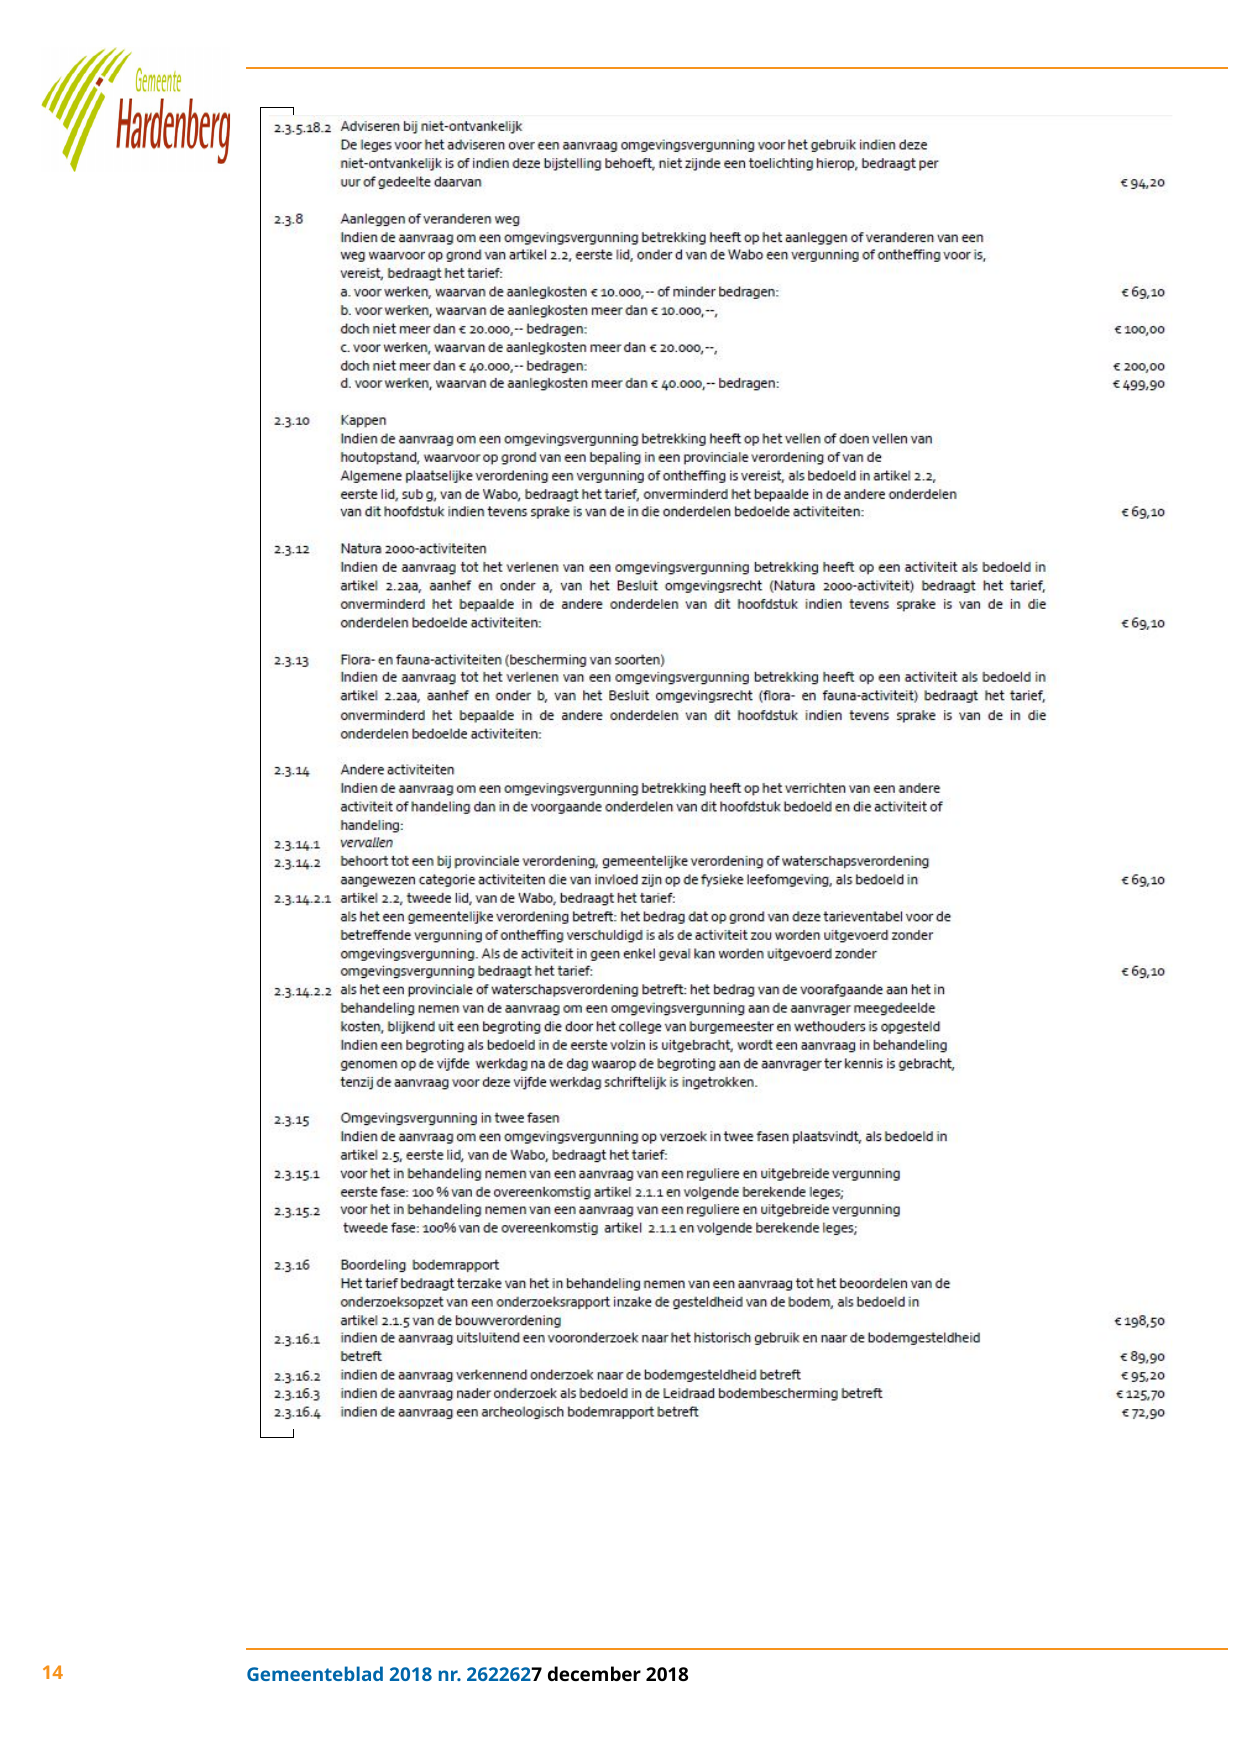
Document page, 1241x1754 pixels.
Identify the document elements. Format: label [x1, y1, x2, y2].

picture [268, 115, 1173, 1429]
picture [41, 47, 231, 172]
